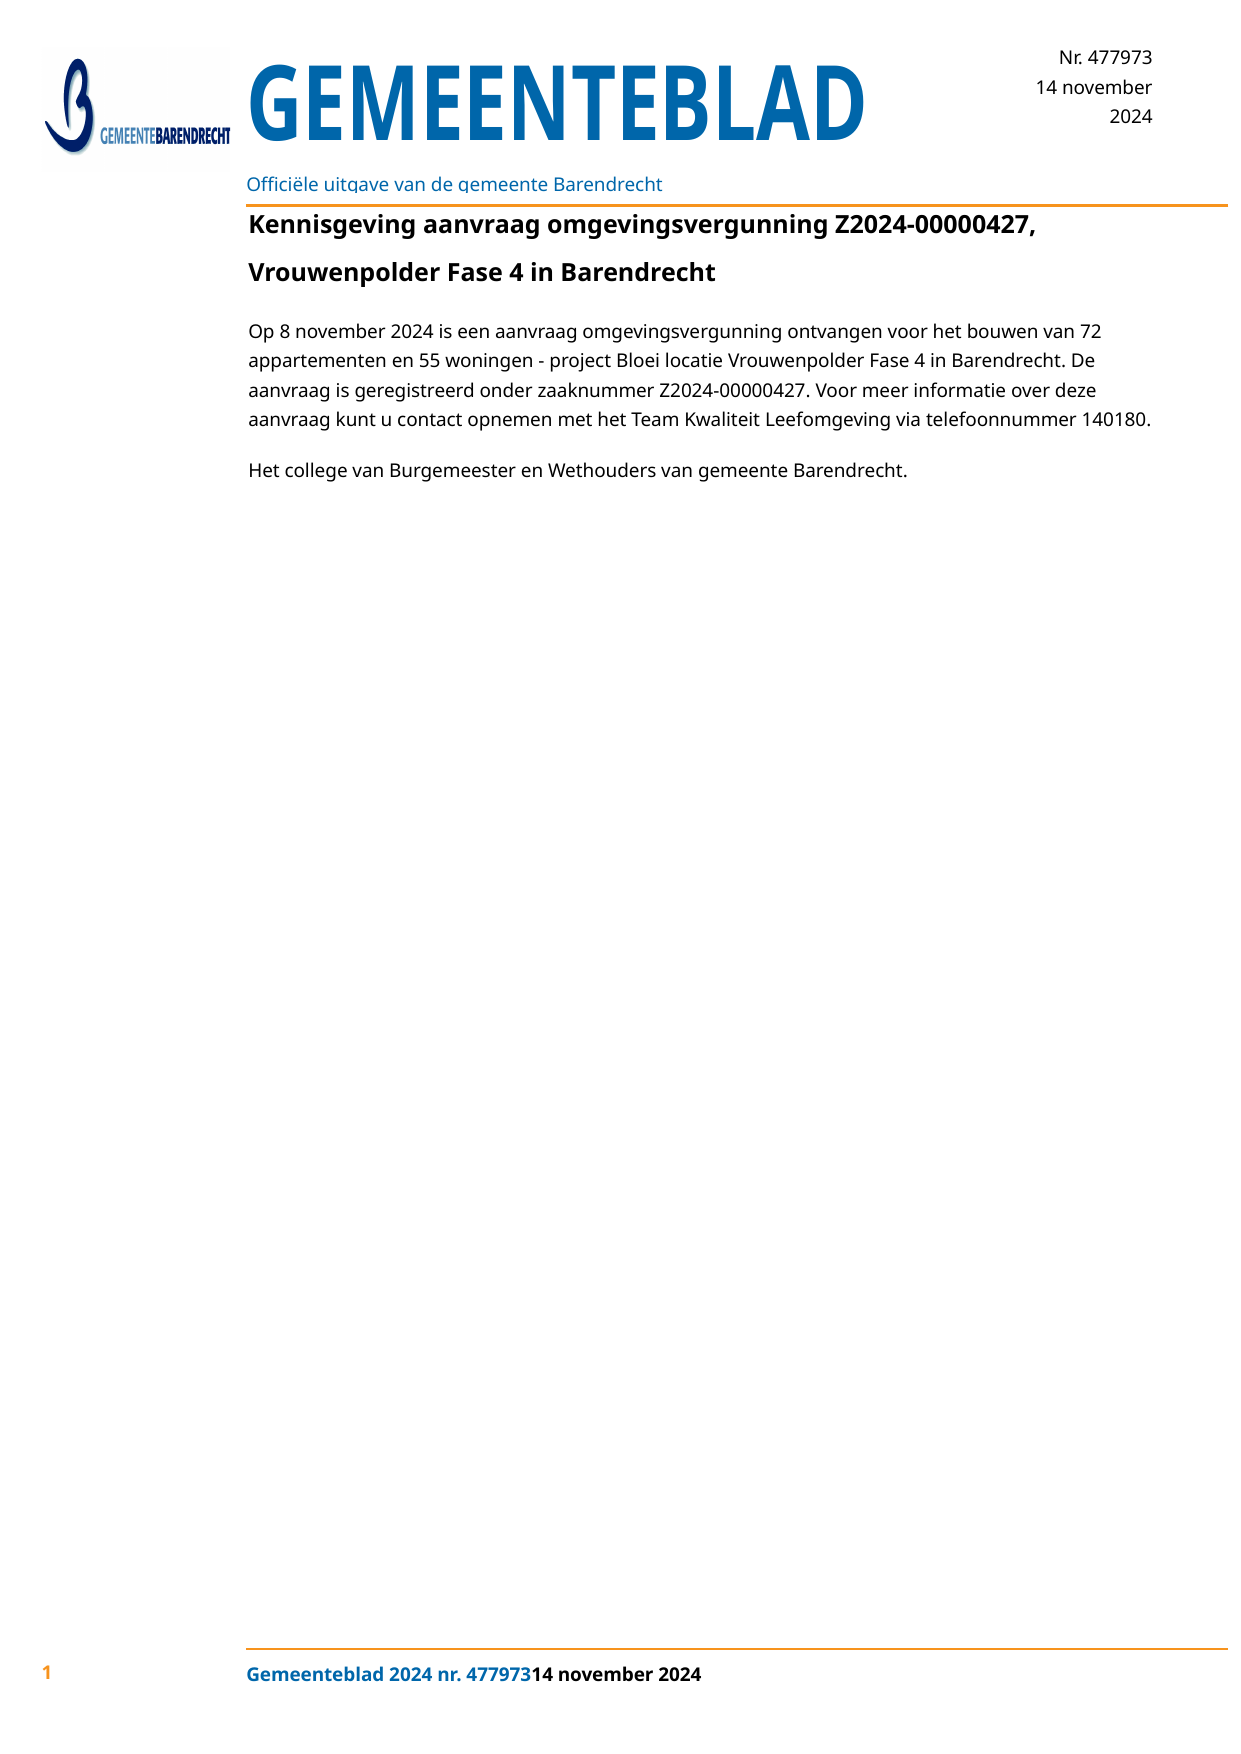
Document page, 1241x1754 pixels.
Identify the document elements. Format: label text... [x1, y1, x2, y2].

text Kennisgeving aanvraag omgevingsvergunning Z2024-00000427, Vrouwenpolder Fase 4 in Barendrecht [248, 207, 1152, 288]
text Het college van Burgemeester en Wethouders van gemeente Barendrecht. [248, 457, 1152, 483]
text Op 8 november 2024 is een aanvraag omgevingsvergunning ontvangen voor het bouwen van 72 appartementen en 55 woningen - project Bloei locatie Vrouwenpolder Fase 4 in Barendrecht. De aanvraag is geregistreerd onder zaaknummer Z2024-00000427. Voor meer informatie over deze aanvraag kunt u contact opnemen met het Team Kwaliteit Leefomgeving via telefoonnummer 140180. [248, 318, 1152, 432]
picture [41, 47, 231, 172]
